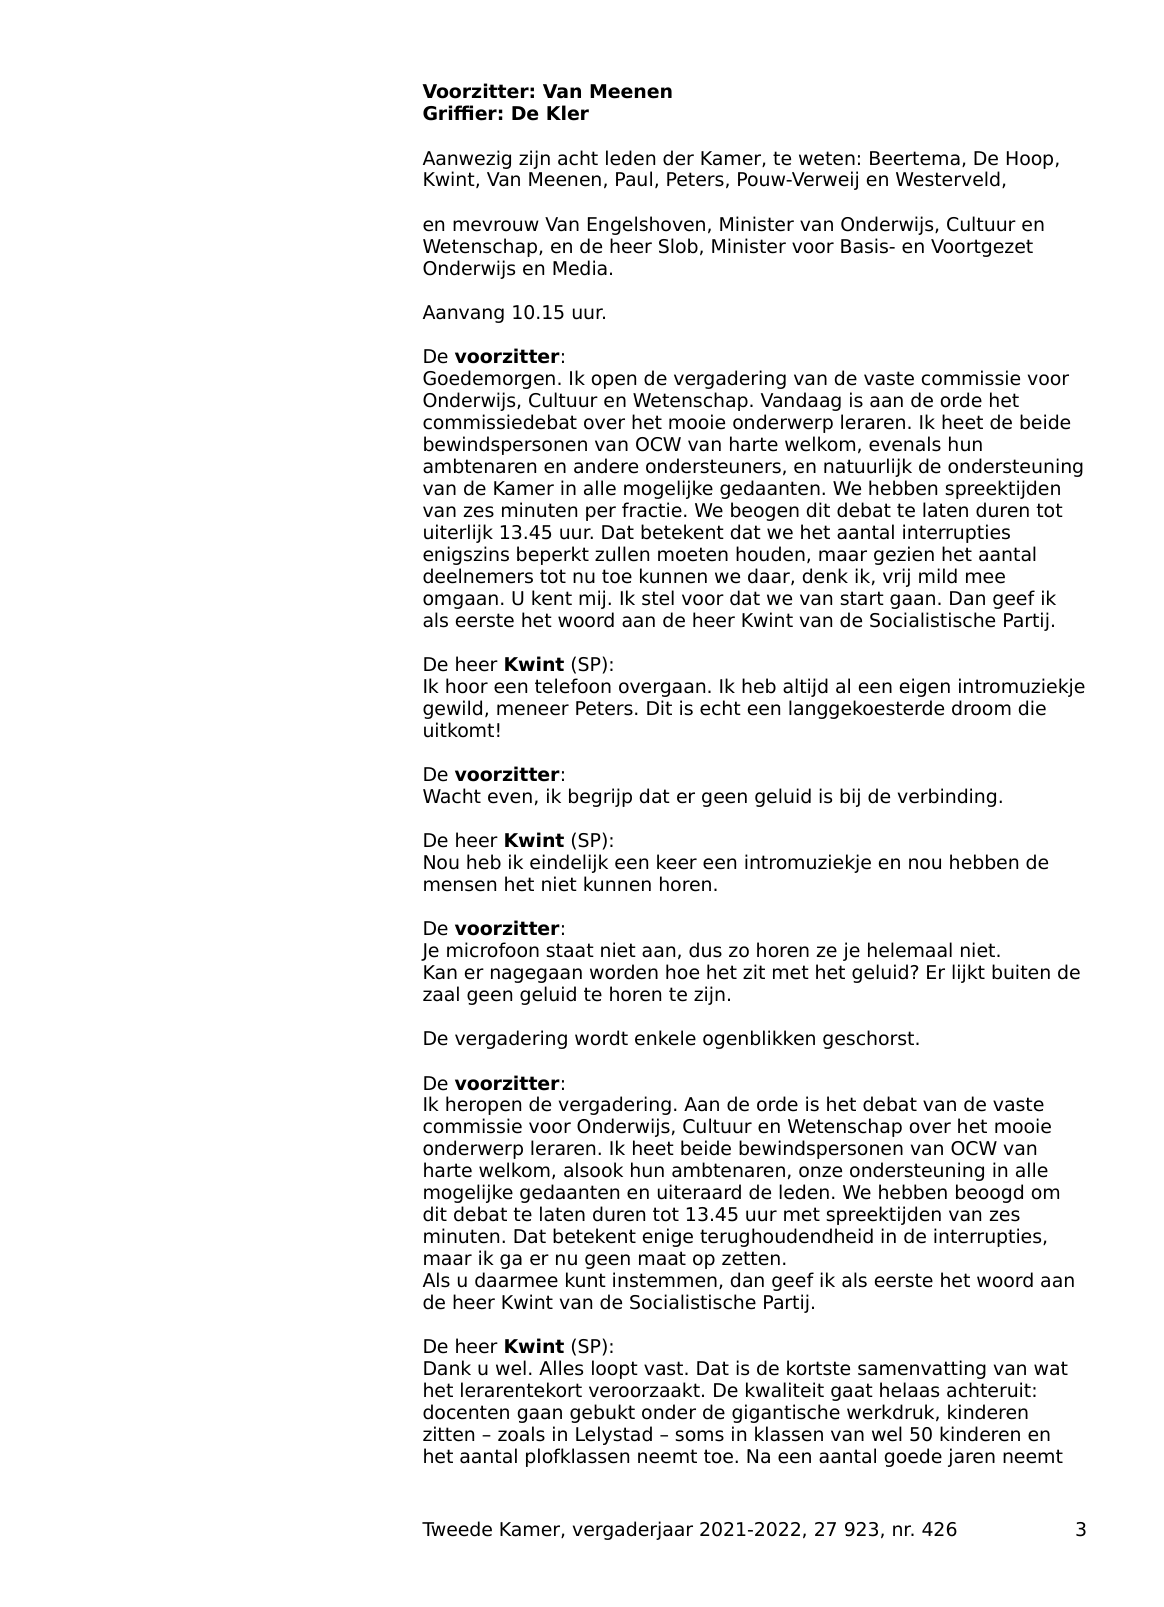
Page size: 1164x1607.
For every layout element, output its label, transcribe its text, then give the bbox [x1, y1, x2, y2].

text De heer Kwint (SP): [422, 830, 1087, 852]
text Aanvang 10.15 uur. [422, 302, 1087, 324]
text Griffier: De Kler [422, 103, 1087, 125]
text De heer Kwint (SP): [422, 1336, 1087, 1358]
text De voorzitter: [422, 918, 1087, 940]
text Nou heb ik eindelijk een keer een intromuziekje en nou hebben de mensen het niet kunnen horen. [422, 852, 1087, 896]
text Aanwezig zijn acht leden der Kamer, te weten: Beertema, De Hoop, Kwint, Van Meenen, Paul, Peters, Pouw-Verweij en Westerveld, [422, 147, 1087, 191]
text Als u daarmee kunt instemmen, dan geef ik als eerste het woord aan de heer Kwint van de Socialistische Partij. [422, 1270, 1087, 1314]
text en mevrouw Van Engelshoven, Minister van Onderwijs, Cultuur en Wetenschap, en de heer Slob, Minister voor Basis- en Voortgezet Onderwijs en Media. [422, 213, 1087, 279]
text De heer Kwint (SP): [422, 654, 1087, 676]
text Wacht even, ik begrijp dat er geen geluid is bij de verbinding. [422, 786, 1087, 808]
text Ik heropen de vergadering. Aan de orde is het debat van de vaste commissie voor Onderwijs, Cultuur en Wetenschap over het mooie onderwerp leraren. Ik heet beide bewindspersonen van OCW van harte welkom, alsook hun ambtenaren, onze ondersteuning in alle mogelijke gedaanten en uiteraard de leden. We hebben beoogd om dit debat te laten duren tot 13.45 uur met spreektijden van zes minuten. Dat betekent enige terughoudendheid in de interrupties, maar ik ga er nu geen maat op zetten. [422, 1094, 1087, 1270]
text Ik hoor een telefoon overgaan. Ik heb altijd al een eigen intromuziekje gewild, meneer Peters. Dit is echt een langgekoesterde droom die uitkomt! [422, 676, 1087, 742]
text De voorzitter: [422, 1072, 1087, 1094]
text Je microfoon staat niet aan, dus zo horen ze je helemaal niet. [422, 940, 1087, 962]
text Voorzitter: Van Meenen [422, 81, 1087, 103]
text Kan er nagegaan worden hoe het zit met het geluid? Er lijkt buiten de zaal geen geluid te horen te zijn. [422, 962, 1087, 1006]
text Goedemorgen. Ik open de vergadering van de vaste commissie voor Onderwijs, Cultuur en Wetenschap. Vandaag is aan de orde het commissiedebat over het mooie onderwerp leraren. Ik heet de beide bewindspersonen van OCW van harte welkom, evenals hun ambtenaren en andere ondersteuners, en natuurlijk de ondersteuning van de Kamer in alle mogelijke gedaanten. We hebben spreektijden van zes minuten per fractie. We beogen dit debat te laten duren tot uiterlijk 13.45 uur. Dat betekent dat we het aantal interrupties enigszins beperkt zullen moeten houden, maar gezien het aantal deelnemers tot nu toe kunnen we daar, denk ik, vrij mild mee omgaan. U kent mij. Ik stel voor dat we van start gaan. Dan geef ik als eerste het woord aan de heer Kwint van de Socialistische Partij. [422, 368, 1087, 632]
text De vergadering wordt enkele ogenblikken geschorst. [422, 1028, 1087, 1050]
text De voorzitter: [422, 346, 1087, 368]
text De voorzitter: [422, 764, 1087, 786]
text Dank u wel. Alles loopt vast. Dat is de kortste samenvatting van wat het lerarentekort veroorzaakt. De kwaliteit gaat helaas achteruit: docenten gaan gebukt onder de gigantische werkdruk, kinderen zitten – zoals in Lelystad – soms in klassen van wel 50 kinderen en het aantal plofklassen neemt toe. Na een aantal goede jaren neemt [422, 1358, 1087, 1468]
